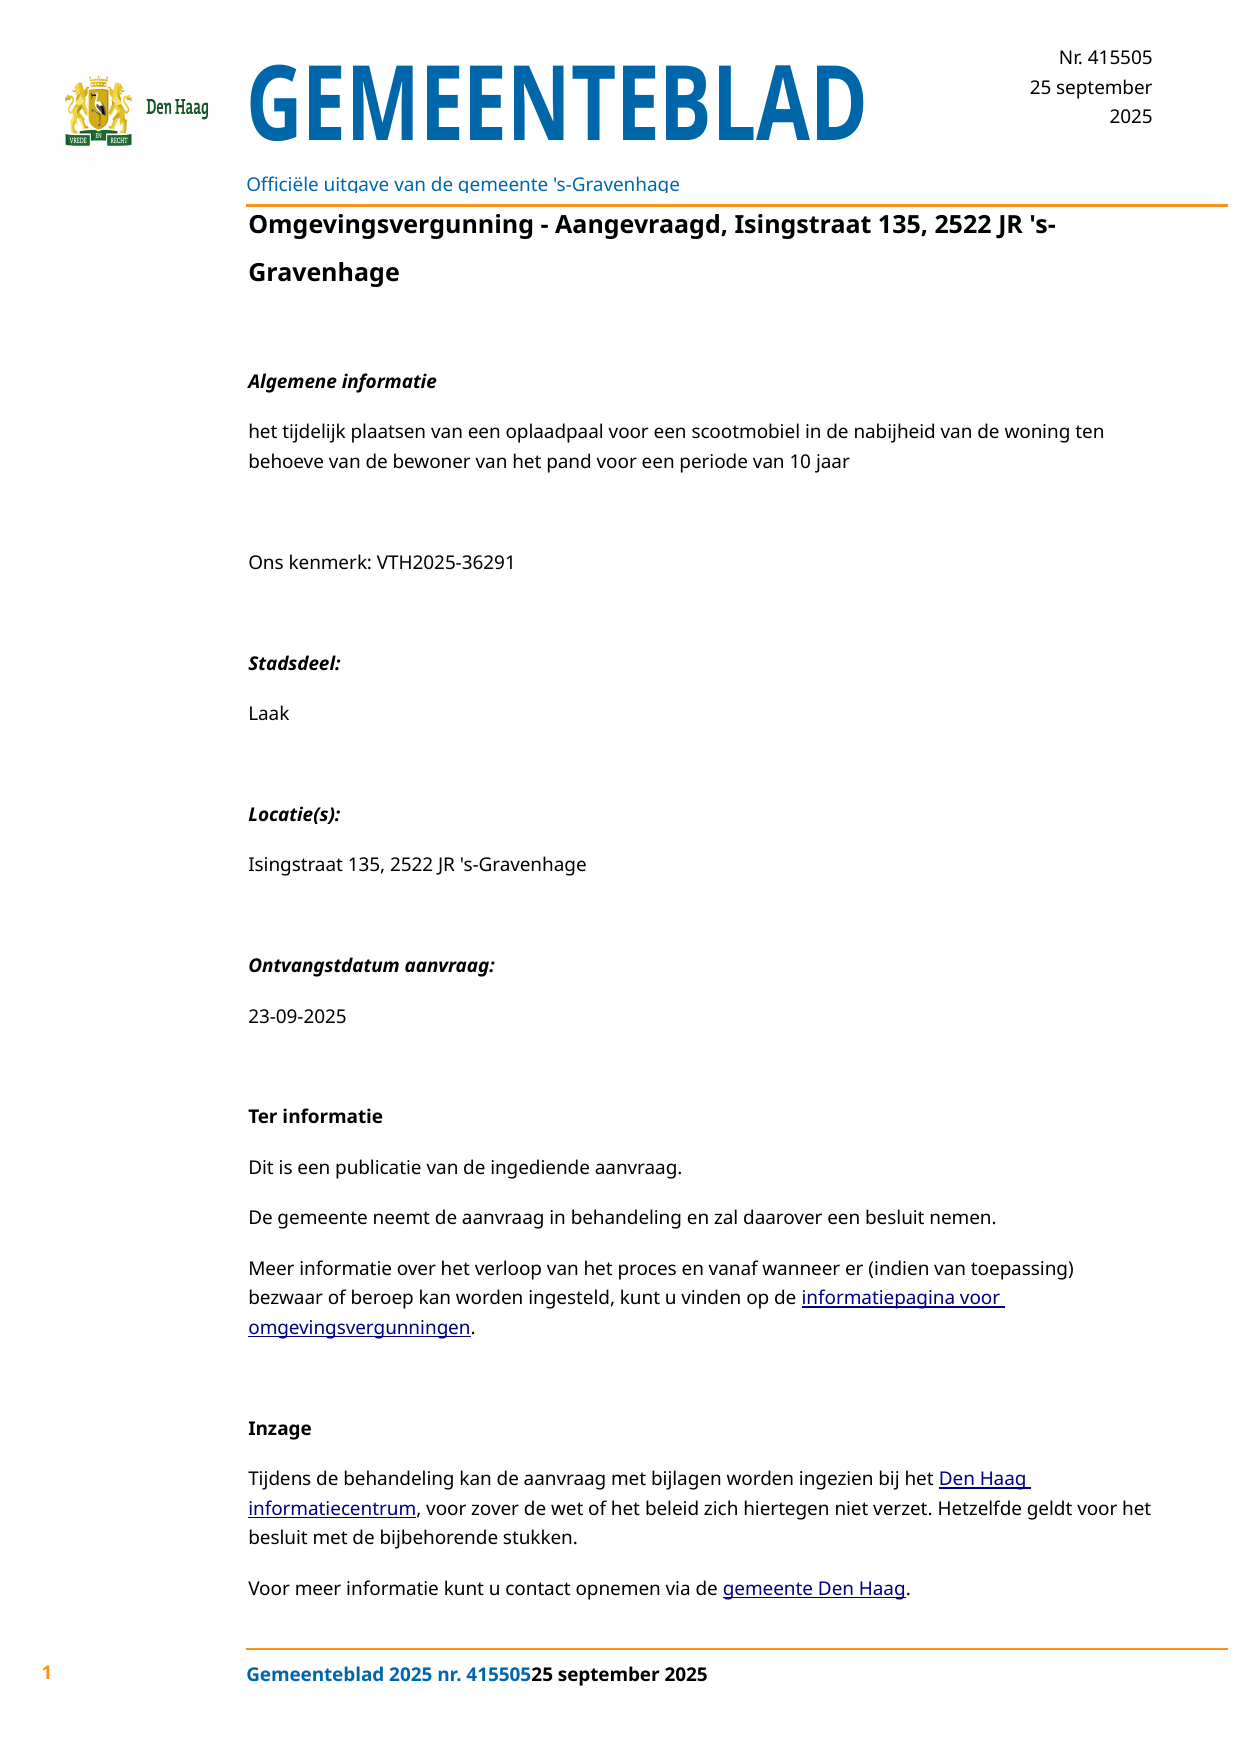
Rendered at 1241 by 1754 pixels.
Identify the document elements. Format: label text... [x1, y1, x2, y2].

text Voor meer informatie kunt u contact opnemen via de gemeente Den Haag. [248, 1575, 1152, 1601]
text Ons kenmerk: VTH2025-36291 [248, 549, 1152, 575]
text Dit is een publicatie van de ingediende aanvraag. [248, 1154, 1152, 1180]
text 23-09-2025 [248, 1003, 1152, 1029]
text Ter informatie [248, 1104, 1152, 1129]
text Tijdens de behandeling kan de aanvraag met bijlagen worden ingezien bij het Den Haag informatiecentrum, voor zover de wet of het beleid zich hiertegen niet verzet. Hetzelfde geldt voor het besluit met de bijbehorende stukken. [248, 1465, 1152, 1550]
text Meer informatie over het verloop van het proces en vanaf wanneer er (indien van toepassing) bezwaar of beroep kan worden ingesteld, kunt u vinden op de informatiepagina voor omgevingsvergunningen. [248, 1255, 1152, 1340]
text Ontvangstdatum aanvraag: [248, 952, 1152, 978]
text Isingstraat 135, 2522 JR 's-Gravenhage [248, 852, 1152, 877]
text Locatie(s): [248, 801, 1152, 827]
text Omgevingsvergunning - Aangevraagd, Isingstraat 135, 2522 JR 's-Gravenhage [248, 207, 1152, 288]
text Laak [248, 700, 1152, 726]
picture [41, 47, 231, 172]
text Algemene informatie [248, 368, 1152, 394]
text Inzage [248, 1415, 1152, 1441]
text Stadsdeel: [248, 650, 1152, 676]
text het tijdelijk plaatsen van een oplaadpaal voor een scootmobiel in de nabijheid van de woning ten behoeve van de bewoner van het pand voor een periode van 10 jaar [248, 419, 1152, 474]
text De gemeente neemt de aanvraag in behandeling en zal daarover een besluit nemen. [248, 1204, 1152, 1230]
